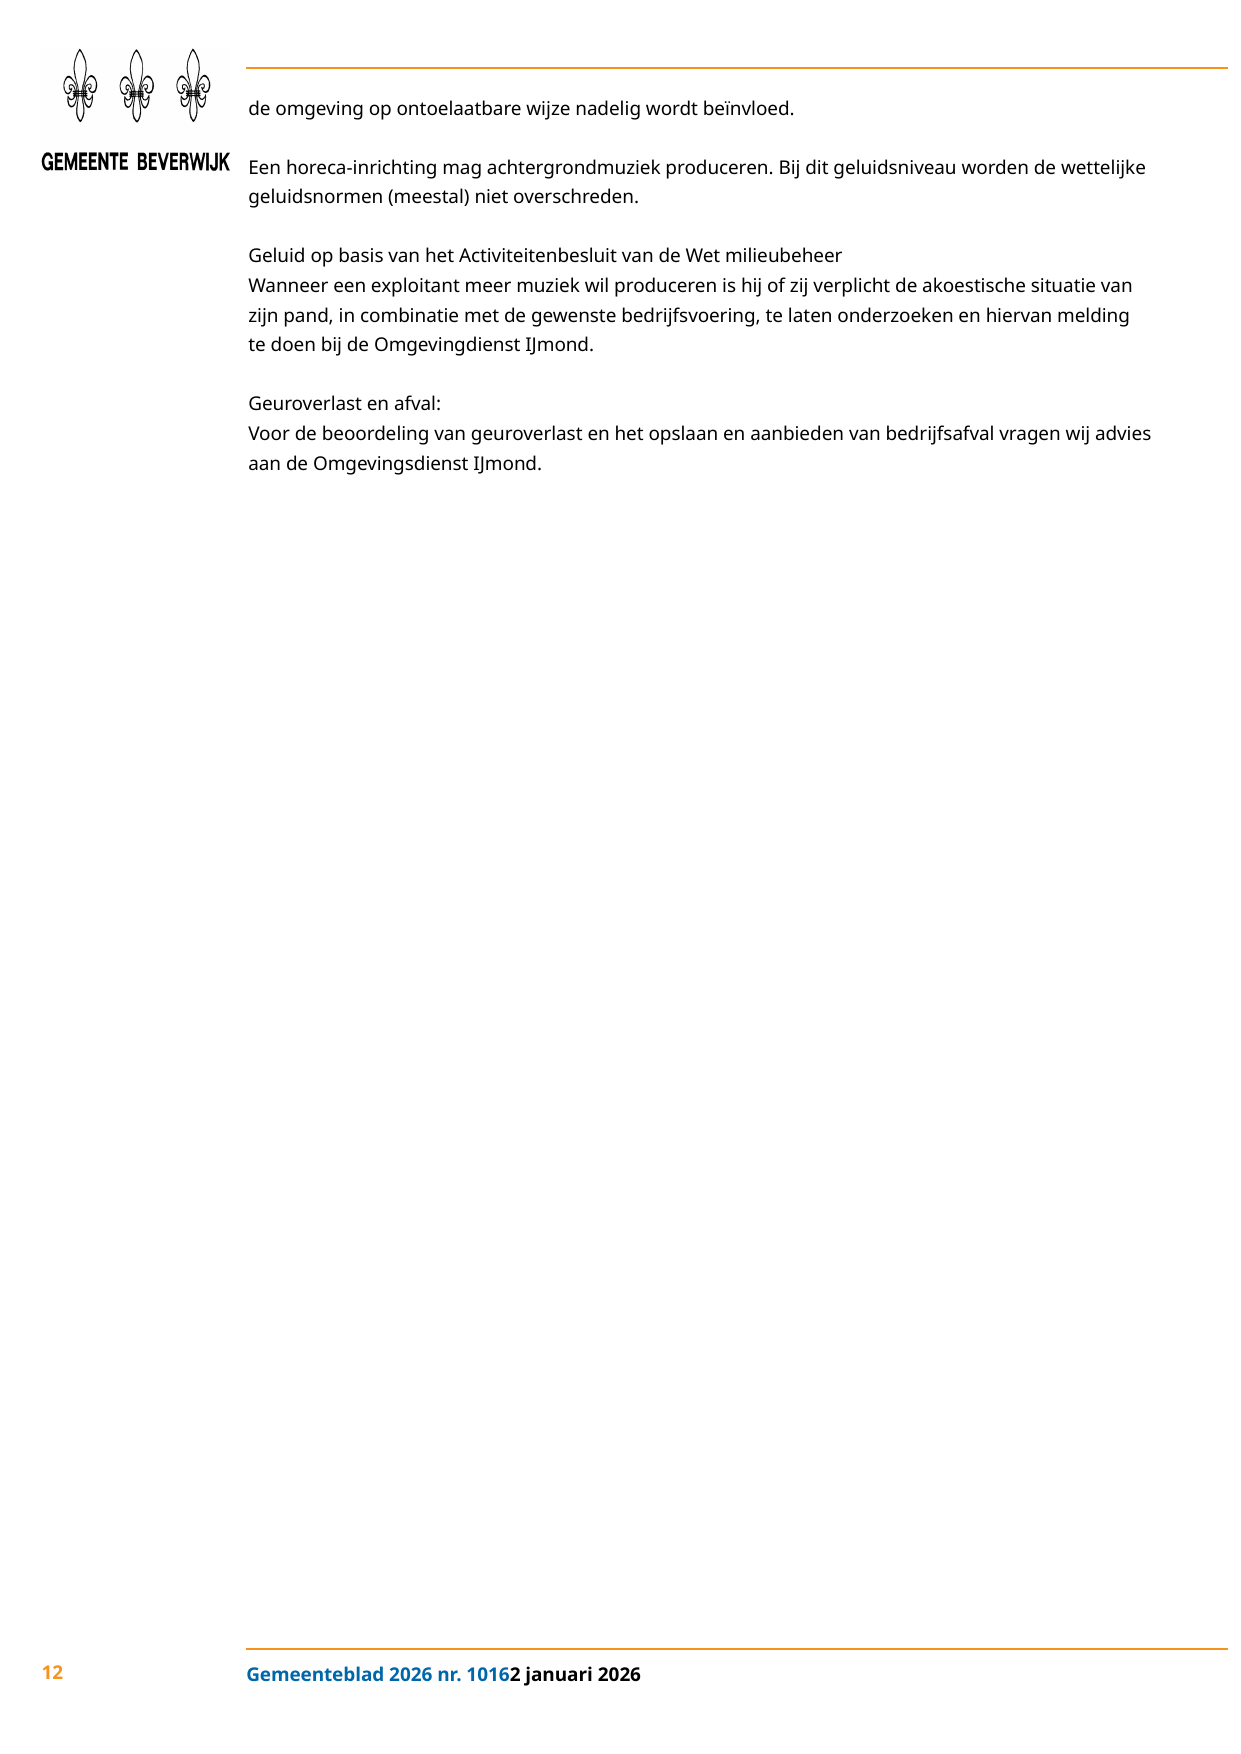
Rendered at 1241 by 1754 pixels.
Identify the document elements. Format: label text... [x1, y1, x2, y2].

text Een horeca-inrichting mag achtergrondmuziek produceren. Bij dit geluidsniveau worden de wettelijke geluidsnormen (meestal) niet overschreden. [248, 154, 1152, 209]
text Geluid op basis van het Activiteitenbesluit van de Wet milieubeheer [248, 243, 1152, 268]
text de omgeving op ontoelaatbare wijze nadelig wordt beïnvloed. [248, 95, 1152, 121]
text Voor de beoordeling van geuroverlast en het opslaan en aanbieden van bedrijfsafval vragen wij advies aan de Omgevingsdienst IJmond. [248, 420, 1152, 476]
text Wanneer een exploitant meer muziek wil produceren is hij of zij verplicht de akoestische situatie van zijn pand, in combinatie met de gewenste bedrijfsvoering, te laten onderzoeken en hiervan melding te doen bij de Omgevingdienst IJmond. [248, 272, 1152, 357]
picture [41, 47, 231, 172]
text Geuroverlast en afval: [248, 391, 1152, 416]
